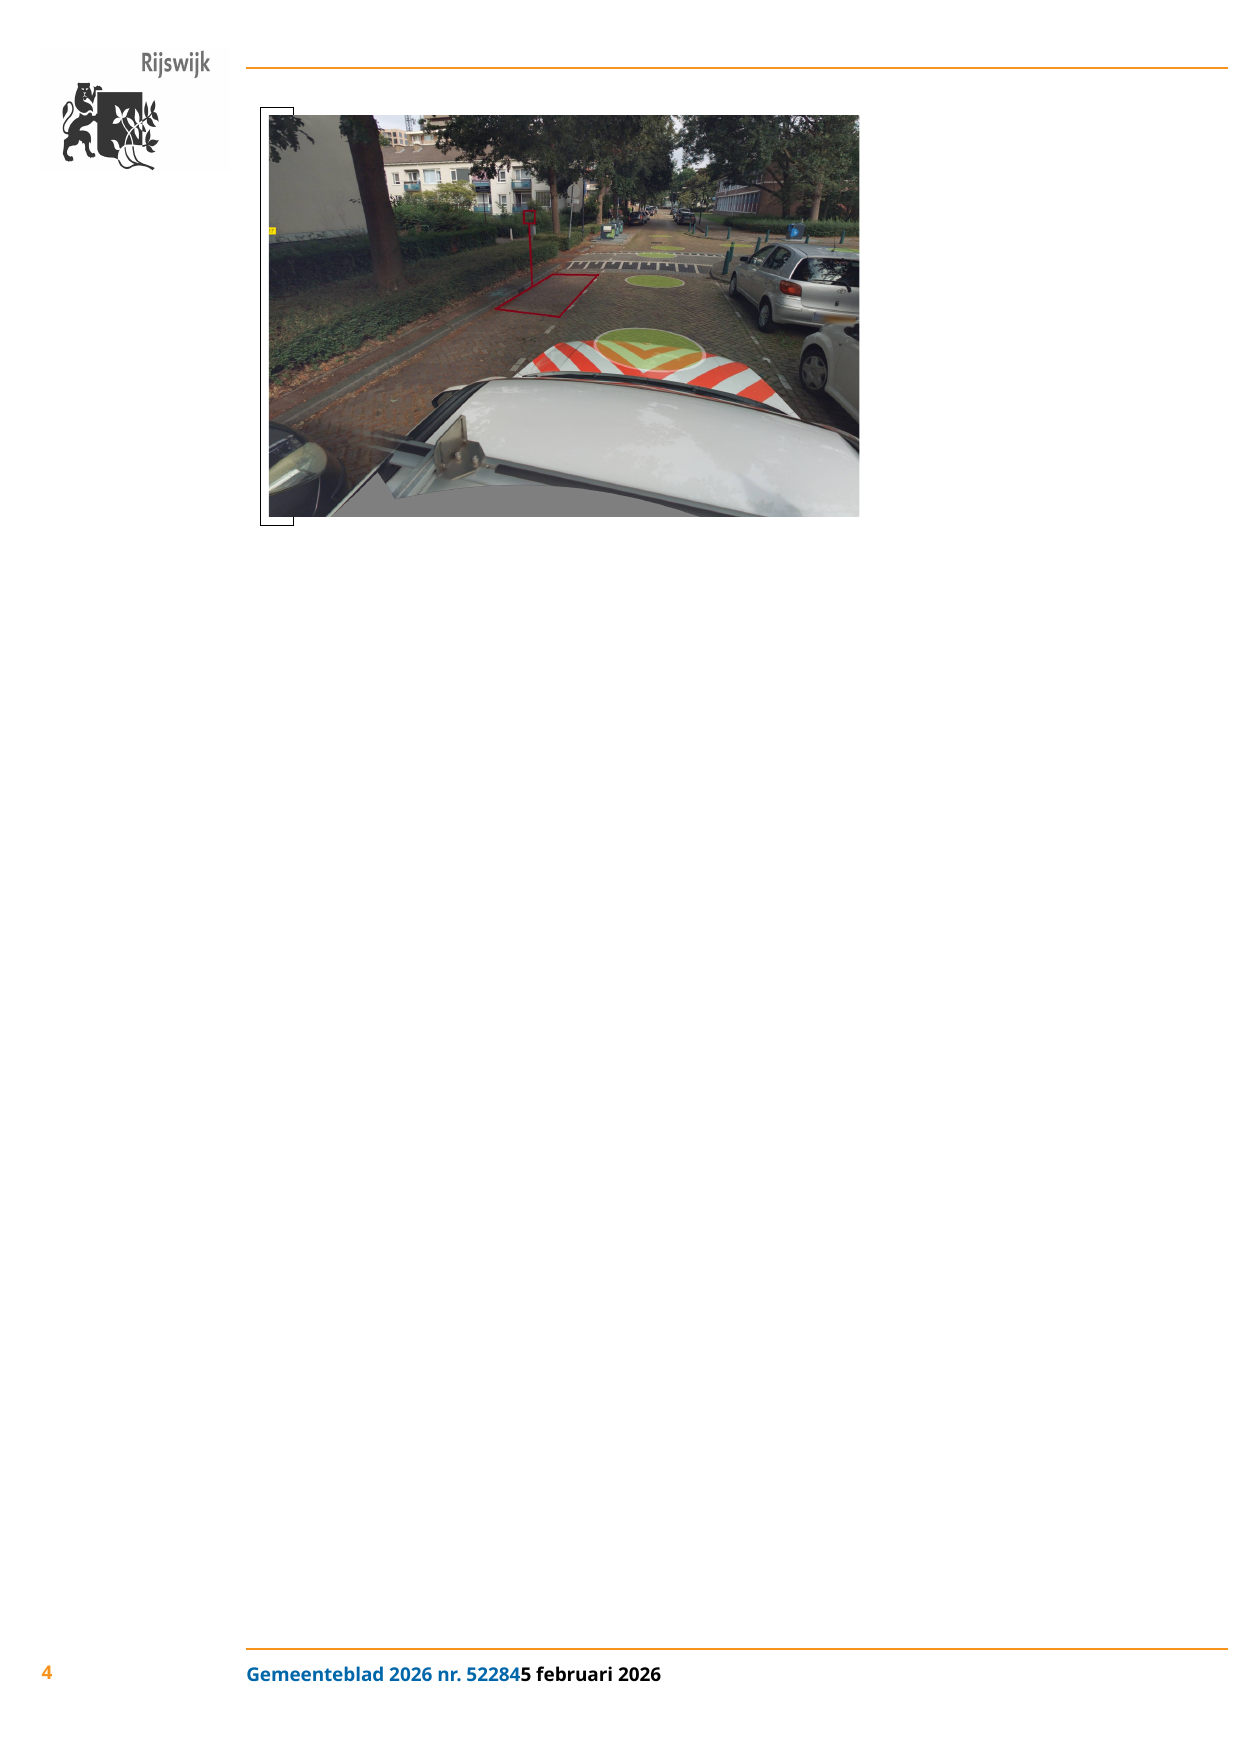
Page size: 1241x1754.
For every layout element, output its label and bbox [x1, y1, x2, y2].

picture [268, 115, 860, 517]
picture [41, 47, 231, 172]
